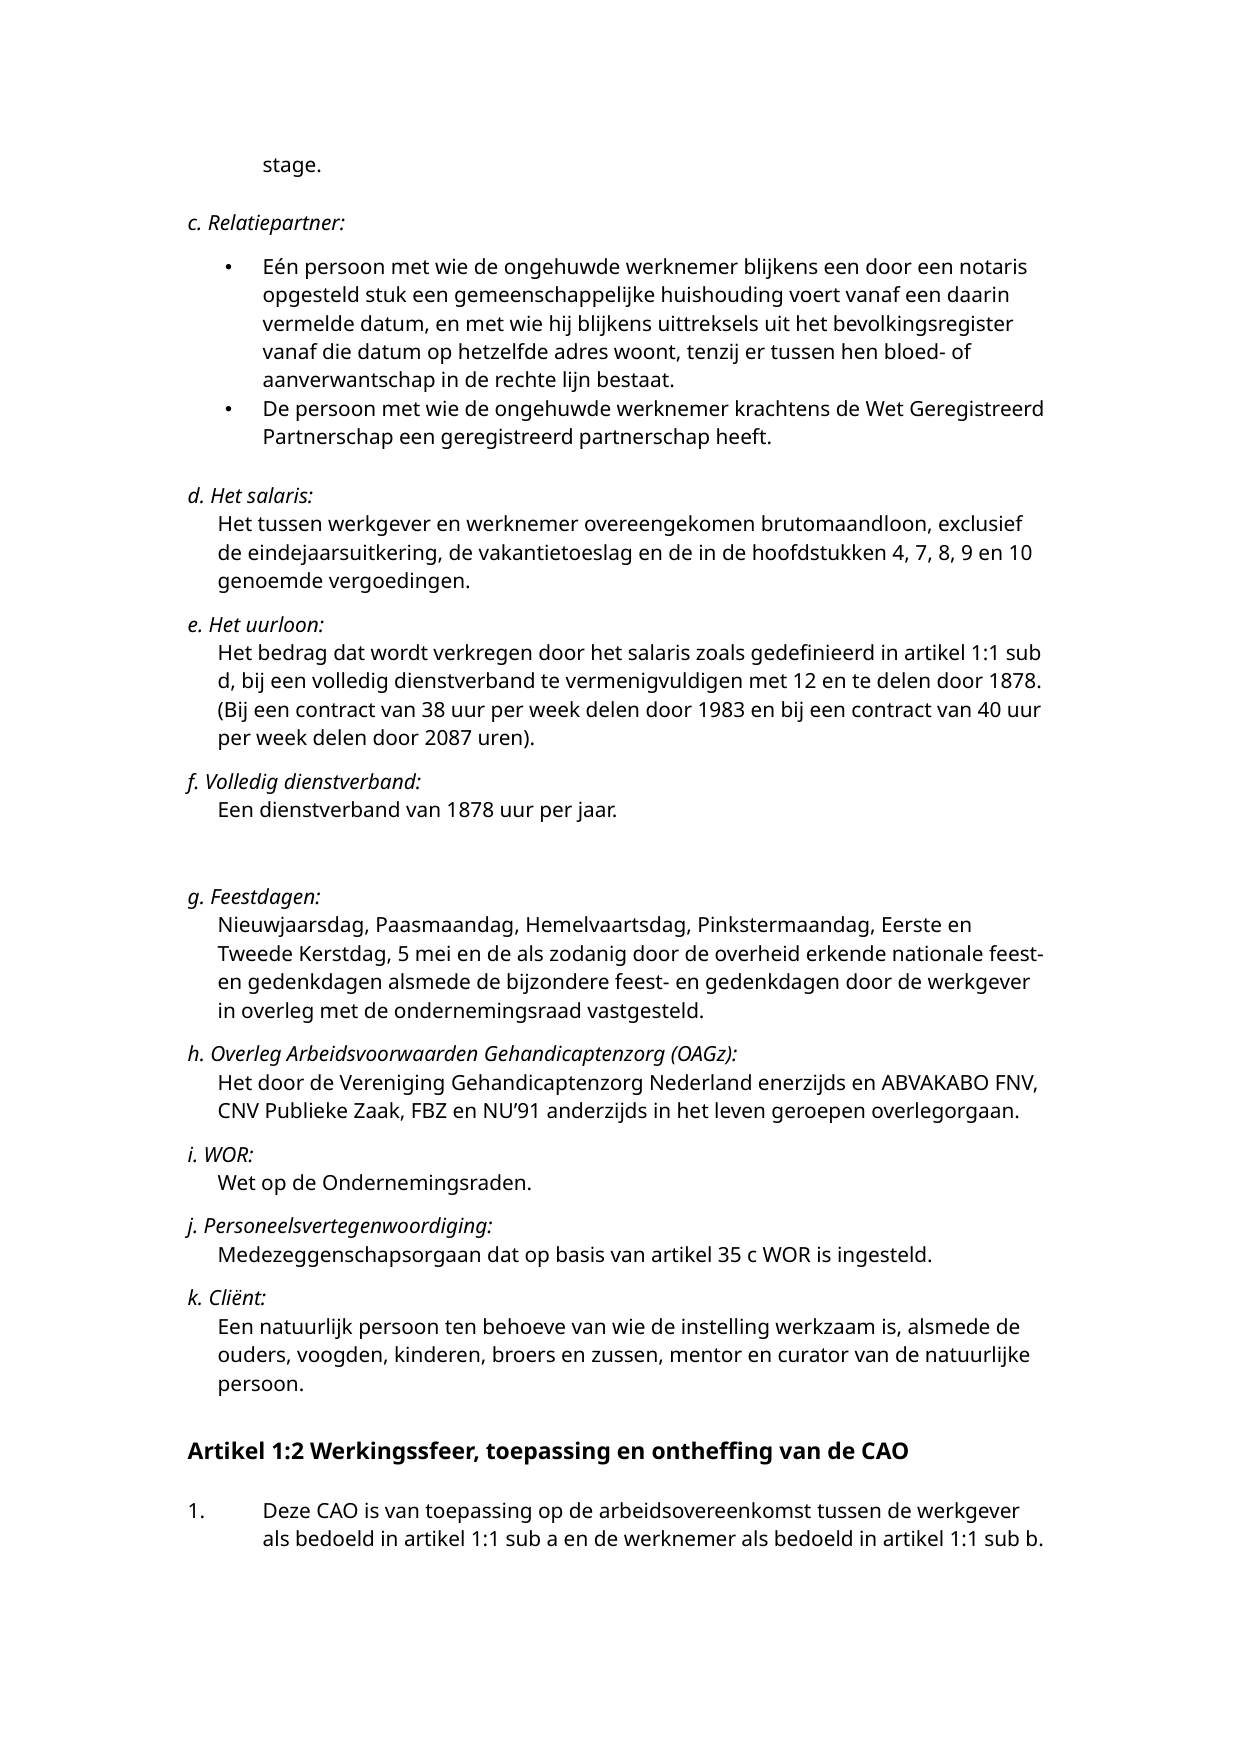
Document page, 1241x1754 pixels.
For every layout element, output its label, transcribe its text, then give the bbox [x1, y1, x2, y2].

text Het tussen werkgever en werknemer overeengekomen brutomaandloon, exclusief de eindejaarsuitkering, de vakantietoeslag en de in de hoofdstukken 4, 7, 8, 9 en 10 genoemde vergoedingen. [217, 509, 1053, 595]
text h. Overleg Arbeidsvoorwaarden Gehandicaptenzorg (OAGz): [187, 1039, 1053, 1068]
list De persoon met wie de ongehuwde werknemer krachtens de Wet Geregistreerd Partnerschap een geregistreerd partnerschap heeft. [225, 394, 1053, 451]
text j. Personeelsvertegenwoordiging: [187, 1212, 1053, 1240]
subtitle Artikel 1:2 Werkingssfeer, toepassing en ontheffing van de CAO [187, 1435, 1053, 1466]
text f. Volledig dienstverband: [187, 767, 1053, 795]
text Een natuurlijk persoon ten behoeve van wie de instelling werkzaam is, alsmede de ouders, voogden, kinderen, broers en zussen, mentor en curator van de natuurlijke persoon. [217, 1312, 1053, 1397]
list stage. [225, 150, 1053, 178]
text d. Het salaris: [187, 481, 1053, 509]
text c. Relatiepartner: [187, 208, 1053, 237]
text k. Cliënt: [187, 1283, 1053, 1312]
list Deze CAO is van toepassing op de arbeidsovereenkomst tussen de werkgever als bedoeld in artikel 1:1 sub a en de werknemer als bedoeld in artikel 1:1 sub b. [187, 1496, 1053, 1553]
text e. Het uurloon: [187, 610, 1053, 638]
text Nieuwjaarsdag, Paasmaandag, Hemelvaartsdag, Pinkstermaandag, Eerste en Tweede Kerstdag, 5 mei en de als zodanig door de overheid erkende nationale feest- en gedenkdagen alsmede de bijzondere feest- en gedenkdagen door de werkgever in overleg met de ondernemingsraad vastgesteld. [217, 911, 1053, 1024]
text g. Feestdagen: [187, 882, 1053, 911]
text Medezeggenschapsorgaan dat op basis van artikel 35 c WOR is ingesteld. [217, 1240, 1053, 1268]
text Wet op de Ondernemingsraden. [217, 1168, 1053, 1197]
text Het door de Vereniging Gehandicaptenzorg Nederland enerzijds en ABVAKABO FNV, CNV Publieke Zaak, FBZ en NU’91 anderzijds in het leven geroepen overlegorgaan. [217, 1068, 1053, 1125]
text Een dienstverband van 1878 uur per jaar. [217, 795, 1053, 824]
text i. WOR: [187, 1140, 1053, 1168]
list Eén persoon met wie de ongehuwde werknemer blijkens een door een notaris opgesteld stuk een gemeenschappelijke huishouding voert vanaf een daarin vermelde datum, en met wie hij blijkens uittreksels uit het bevolkingsregister vanaf die datum op hetzelfde adres woont, tenzij er tussen hen bloed- of aanverwantschap in de rechte lijn bestaat. [225, 252, 1053, 394]
text Het bedrag dat wordt verkregen door het salaris zoals gedefinieerd in artikel 1:1 sub d, bij een volledig dienstverband te vermenigvuldigen met 12 en te delen door 1878. (Bij een contract van 38 uur per week delen door 1983 en bij een contract van 40 uur per week delen door 2087 uren). [217, 638, 1053, 752]
